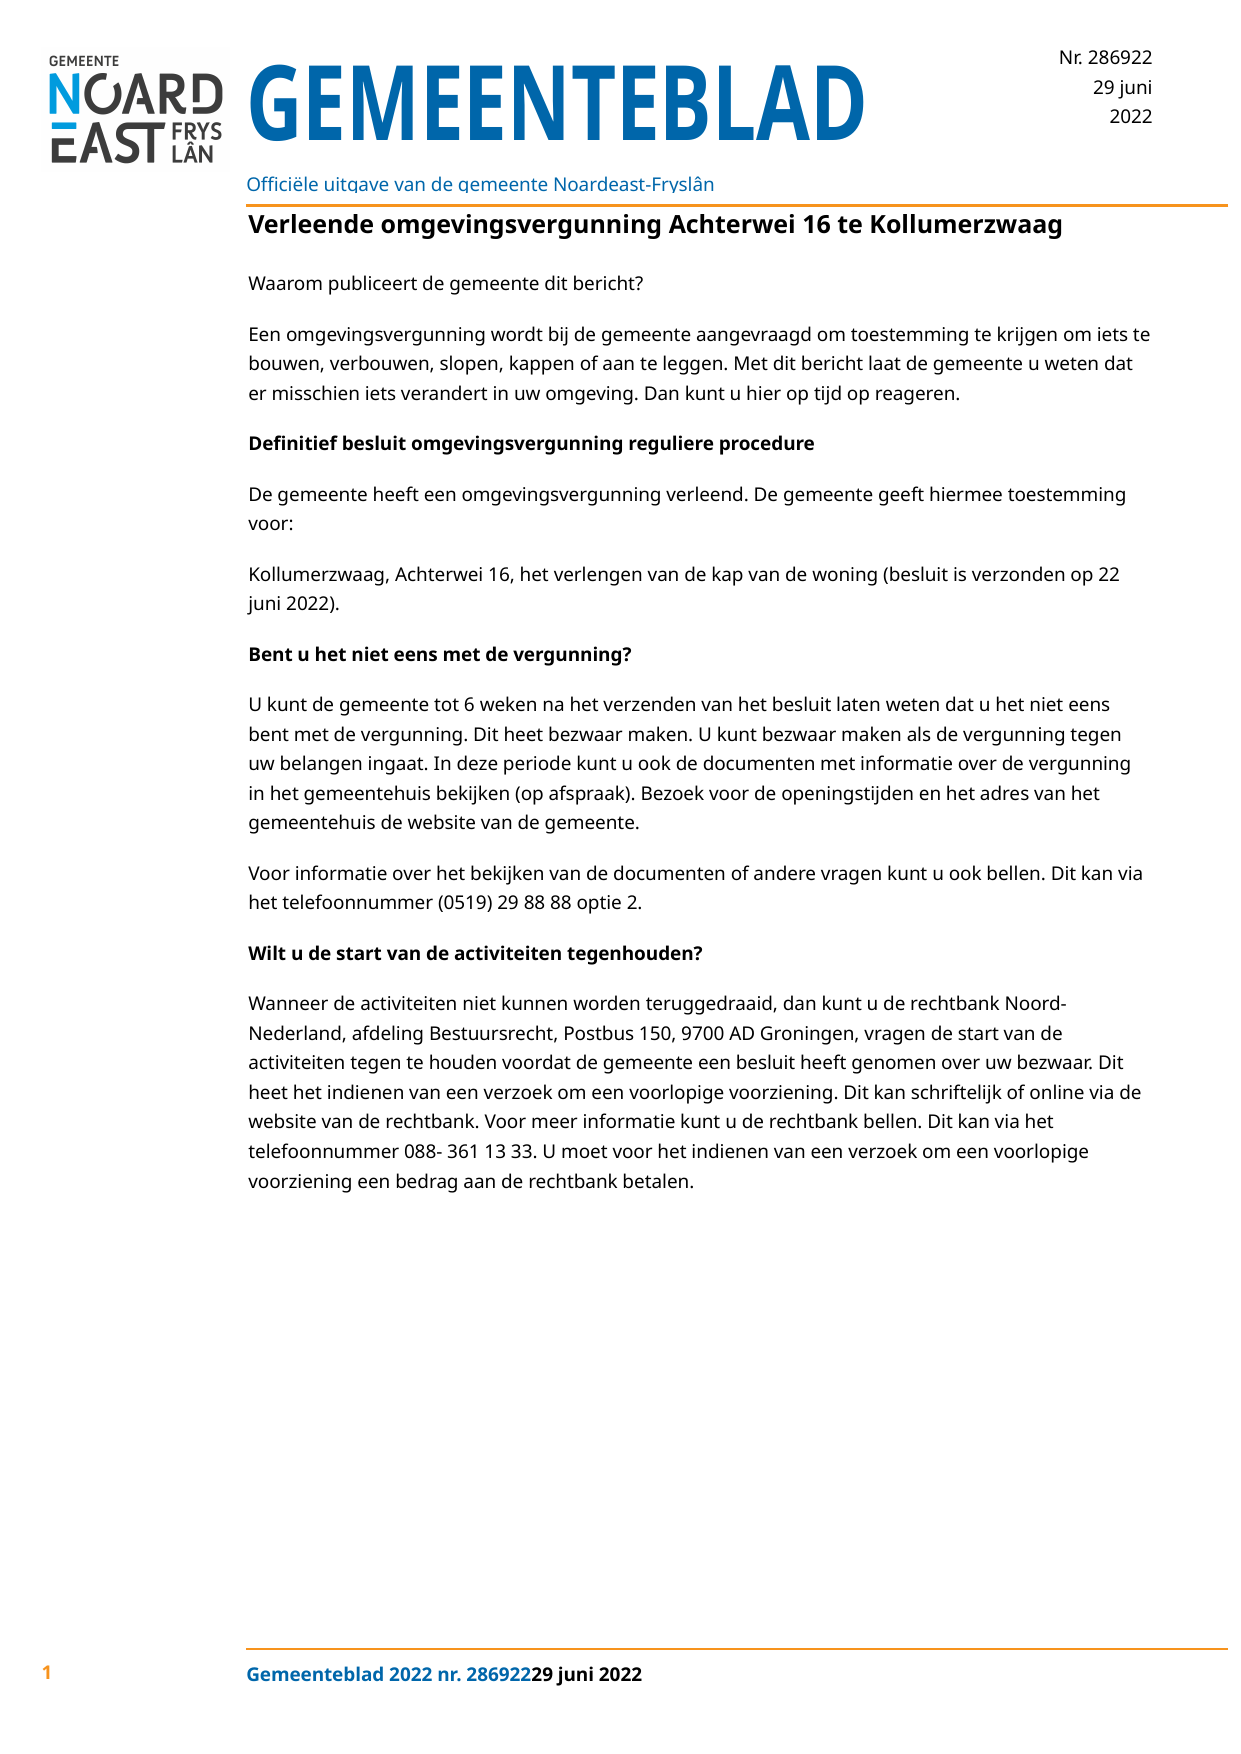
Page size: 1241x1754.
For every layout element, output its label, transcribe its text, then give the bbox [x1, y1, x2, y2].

text Verleende omgevingsvergunning Achterwei 16 te Kollumerzwaag [248, 207, 1152, 241]
text Kollumerzwaag, Achterwei 16, het verlengen van de kap van de woning (besluit is verzonden op 22 juni 2022). [248, 561, 1152, 616]
text Wanneer de activiteiten niet kunnen worden teruggedraaid, dan kunt u de rechtbank Noord-Nederland, afdeling Bestuursrecht, Postbus 150, 9700 AD Groningen, vragen de start van de activiteiten tegen te houden voordat de gemeente een besluit heeft genomen over uw bezwaar. Dit heet het indienen van een verzoek om een voorlopige voorziening. Dit kan schriftelijk of online via de website van de rechtbank. Voor meer informatie kunt u de rechtbank bellen. Dit kan via het telefoonnummer 088- 361 13 33. U moet voor het indienen van een verzoek om een voorlopige voorziening een bedrag aan de rechtbank betalen. [248, 990, 1152, 1193]
text Voor informatie over het bekijken van de documenten of andere vragen kunt u ook bellen. Dit kan via het telefoonnummer (0519) 29 88 88 optie 2. [248, 860, 1152, 915]
text Definitief besluit omgevingsvergunning reguliere procedure [248, 430, 1152, 456]
text U kunt de gemeente tot 6 weken na het verzenden van het besluit laten weten dat u het niet eens bent met de vergunning. Dit heet bezwaar maken. U kunt bezwaar maken als de vergunning tegen uw belangen ingaat. In deze periode kunt u ook de documenten met informatie over de vergunning in het gemeentehuis bekijken (op afspraak). Bezoek voor de openingstijden en het adres van het gemeentehuis de website van de gemeente. [248, 691, 1152, 835]
text Waarom publiceert de gemeente dit bericht? [248, 270, 1152, 296]
text Wilt u de start van de activiteiten tegenhouden? [248, 940, 1152, 966]
text Bent u het niet eens met de vergunning? [248, 641, 1152, 666]
picture [41, 47, 231, 172]
text De gemeente heeft een omgevingsvergunning verleend. De gemeente geeft hiermee toestemming voor: [248, 481, 1152, 536]
text Een omgevingsvergunning wordt bij de gemeente aangevraagd om toestemming te krijgen om iets te bouwen, verbouwen, slopen, kappen of aan te leggen. Met dit bericht laat de gemeente u weten dat er misschien iets verandert in uw omgeving. Dan kunt u hier op tijd op reageren. [248, 321, 1152, 406]
